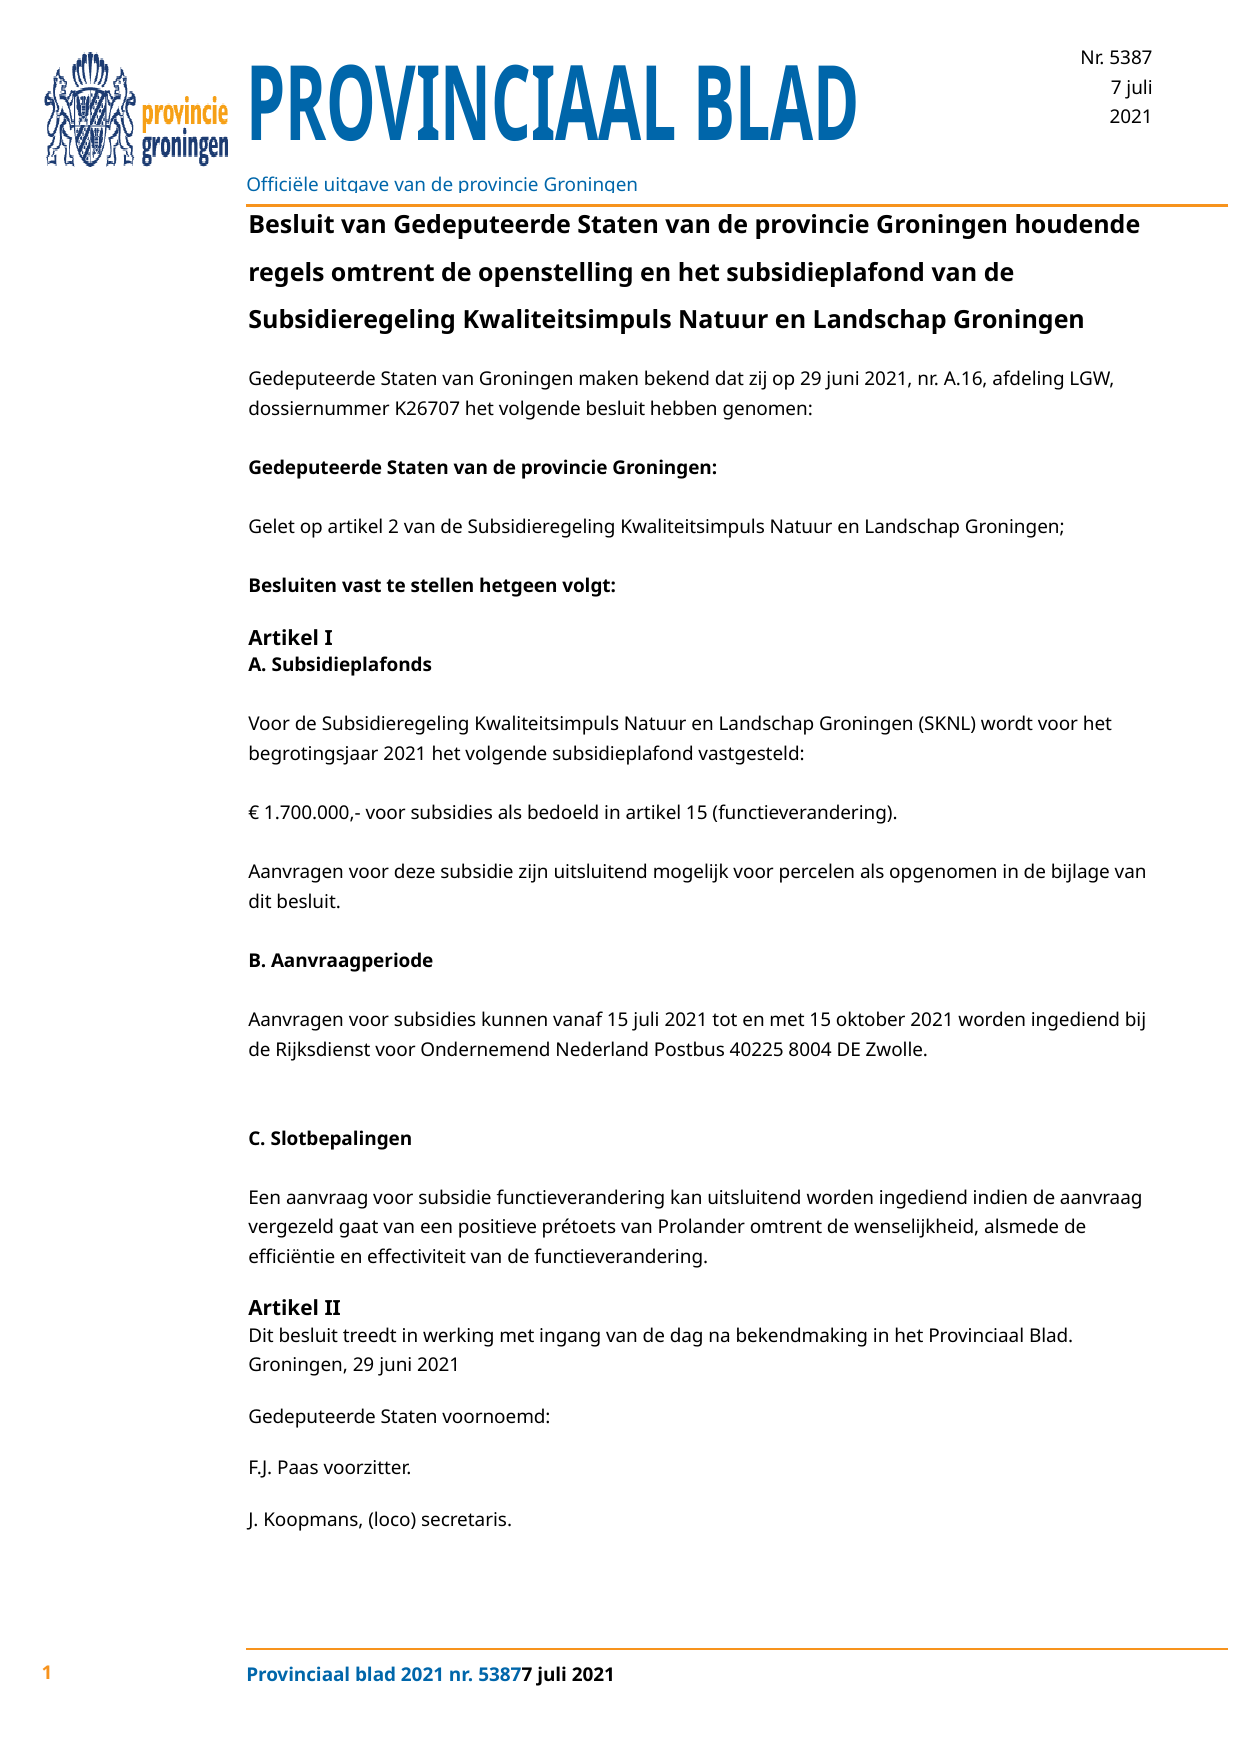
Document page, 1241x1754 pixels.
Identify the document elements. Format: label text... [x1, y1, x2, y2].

text Gelet op artikel 2 van de Subsidieregeling Kwaliteitsimpuls Natuur en Landschap Groningen; [248, 513, 1152, 539]
text Gedeputeerde Staten van Groningen maken bekend dat zij op 29 juni 2021, nr. A.16, afdeling LGW, dossiernummer K26707 het volgende besluit hebben genomen: [248, 366, 1152, 421]
text Dit besluit treedt in werking met ingang van de dag na bekendmaking in het Provinciaal Blad. [248, 1322, 1152, 1348]
text Aanvragen voor deze subsidie zijn uitsluitend mogelijk voor percelen als opgenomen in de bijlage van dit besluit. [248, 858, 1152, 914]
text Gedeputeerde Staten voornoemd: [248, 1403, 1152, 1429]
text Artikel I [248, 623, 1152, 651]
text Een aanvraag voor subsidie functieverandering kan uitsluitend worden ingediend indien de aanvraag vergezeld gaat van een positieve prétoets van Prolander omtrent de wenselijkheid, alsmede de efficiëntie en effectiviteit van de functieverandering. [248, 1184, 1152, 1269]
text F.J. Paas voorzitter. [248, 1454, 1152, 1480]
text Aanvragen voor subsidies kunnen vanaf 15 juli 2021 tot en met 15 oktober 2021 worden ingediend bij de Rijksdienst voor Ondernemend Nederland Postbus 40225 8004 DE Zwolle. [248, 1006, 1152, 1062]
text J. Koopmans, (loco) secretaris. [248, 1506, 1152, 1532]
text A. Subsidieplafonds [248, 651, 1152, 677]
text € 1.700.000,- voor subsidies als bedoeld in artikel 15 (functieverandering). [248, 799, 1152, 825]
text Gedeputeerde Staten van de provincie Groningen: [248, 454, 1152, 480]
text Voor de Subsidieregeling Kwaliteitsimpuls Natuur en Landschap Groningen (SKNL) wordt voor het begrotingsjaar 2021 het volgende subsidieplafond vastgesteld: [248, 711, 1152, 766]
text C. Slotbepalingen [248, 1125, 1152, 1151]
picture [41, 47, 231, 172]
text B. Aanvraagperiode [248, 947, 1152, 973]
text Artikel II [248, 1293, 1152, 1322]
text Besluit van Gedeputeerde Staten van de provincie Groningen houdende regels omtrent de openstelling en het subsidieplafond van de Subsidieregeling Kwaliteitsimpuls Natuur en Landschap Groningen [248, 207, 1152, 336]
text Groningen, 29 juni 2021 [248, 1352, 1152, 1377]
text Besluiten vast te stellen hetgeen volgt: [248, 573, 1152, 598]
